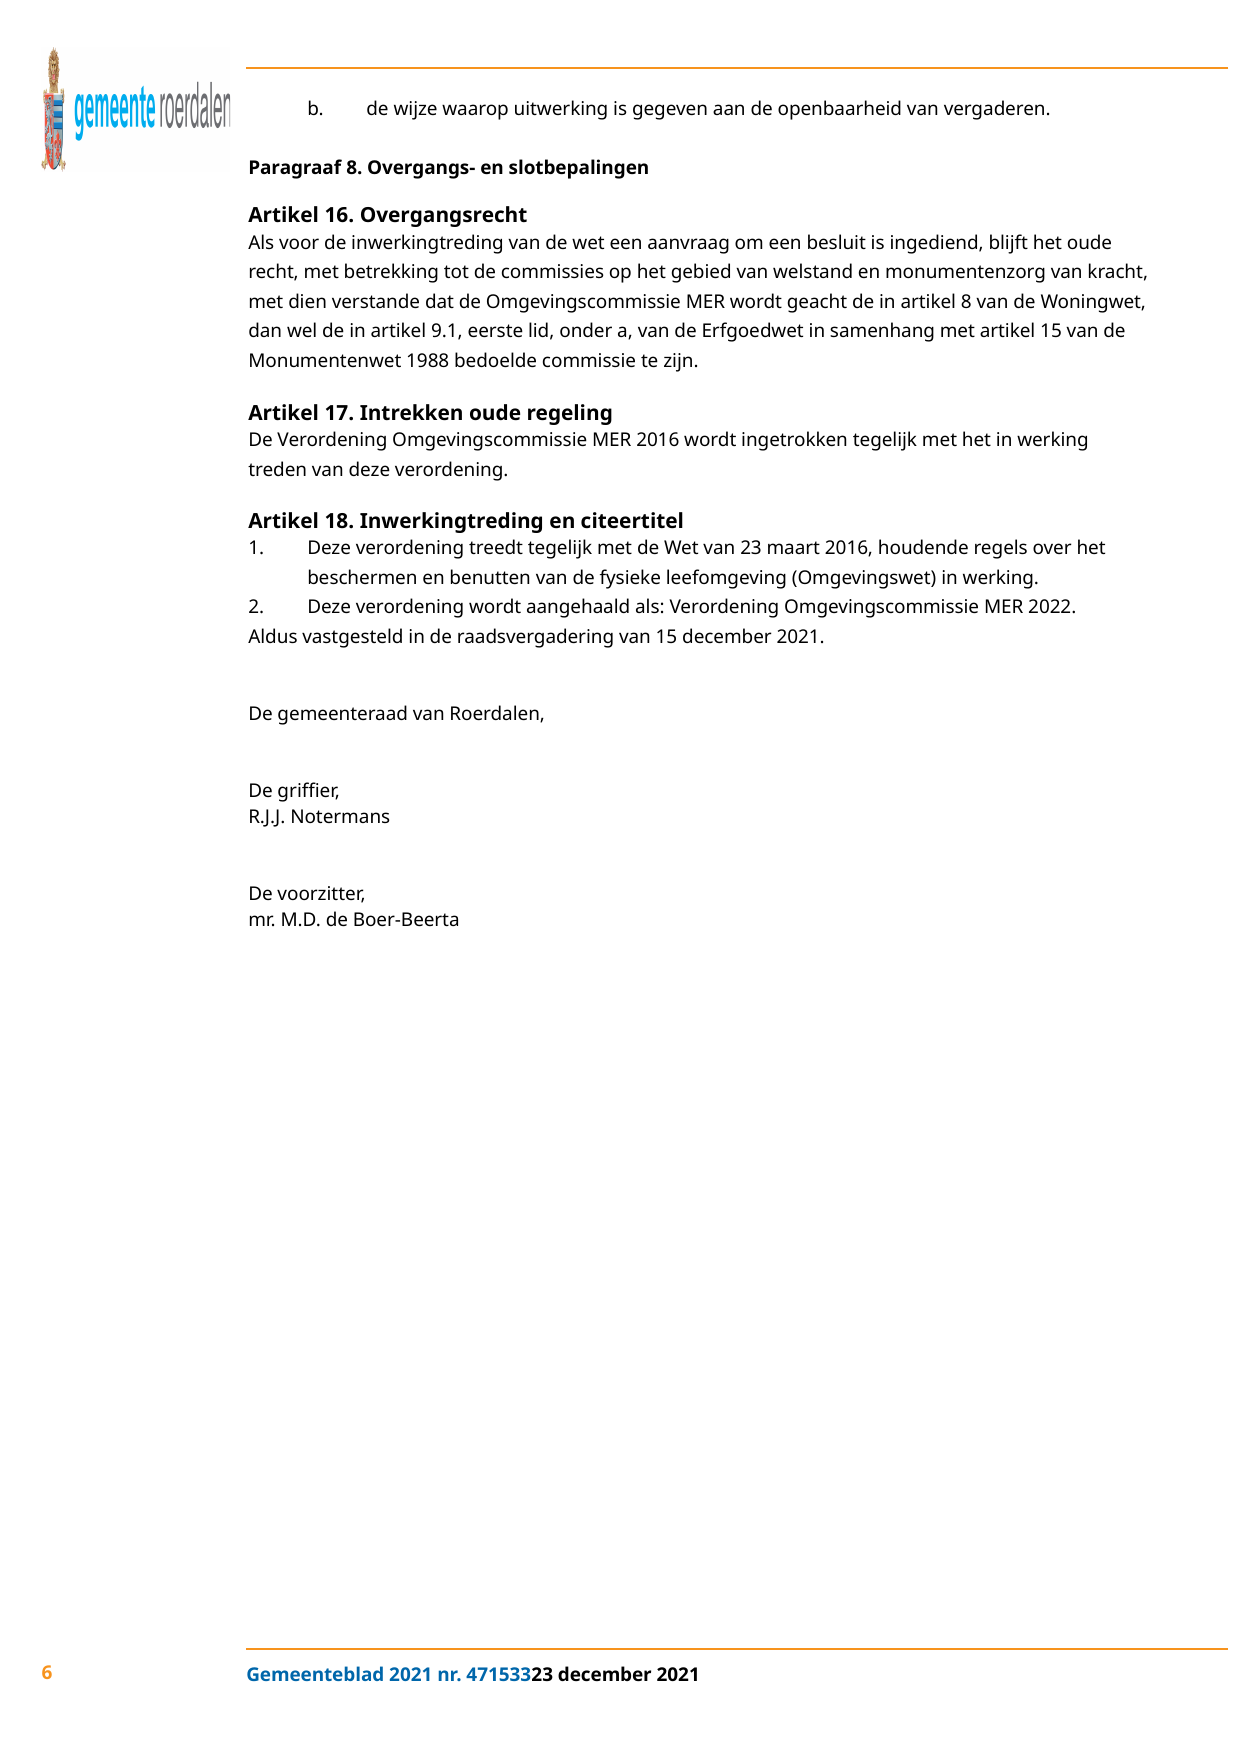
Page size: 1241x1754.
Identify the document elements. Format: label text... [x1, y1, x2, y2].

list Deze verordening treedt tegelijk met de Wet van 23 maart 2016, houdende regels over het beschermen en benutten van de fysieke leefomgeving (Omgevingswet) in werking. [248, 534, 1152, 590]
text R.J.J. Notermans [248, 803, 1152, 829]
text Artikel 16. Overgangsrecht [248, 201, 1152, 229]
text De voorzitter, [248, 881, 1152, 906]
list Deze verordening wordt aangehaald als: Verordening Omgevingscommissie MER 2022. [248, 594, 1152, 619]
list de wijze waarop uitwerking is gegeven aan de openbaarheid van vergaderen. [307, 95, 1152, 121]
text De griffier, [248, 778, 1152, 803]
picture [41, 47, 231, 172]
text De gemeenteraad van Roerdalen, [248, 701, 1152, 726]
text Aldus vastgesteld in de raadsvergadering van 15 december 2021. [248, 623, 1152, 649]
text Artikel 18. Inwerkingtreding en citeertitel [248, 506, 1152, 534]
text De Verordening Omgevingscommissie MER 2016 wordt ingetrokken tegelijk met het in werking treden van deze verordening. [248, 426, 1152, 481]
text Als voor de inwerkingtreding van de wet een aanvraag om een besluit is ingediend, blijft het oude recht, met betrekking tot de commissies op het gebied van welstand en monumentenzorg van kracht, met dien verstande dat de Omgevingscommissie MER wordt geacht de in artikel 8 van de Woningwet, dan wel de in artikel 9.1, eerste lid, onder a, van de Erfgoedwet in samenhang met artikel 15 van de Monumentenwet 1988 bedoelde commissie te zijn. [248, 229, 1152, 373]
text Artikel 17. Intrekken oude regeling [248, 398, 1152, 426]
text mr. M.D. de Boer-Beerta [248, 906, 1152, 932]
text Paragraaf 8. Overgangs- en slotbepalingen [248, 154, 1152, 180]
